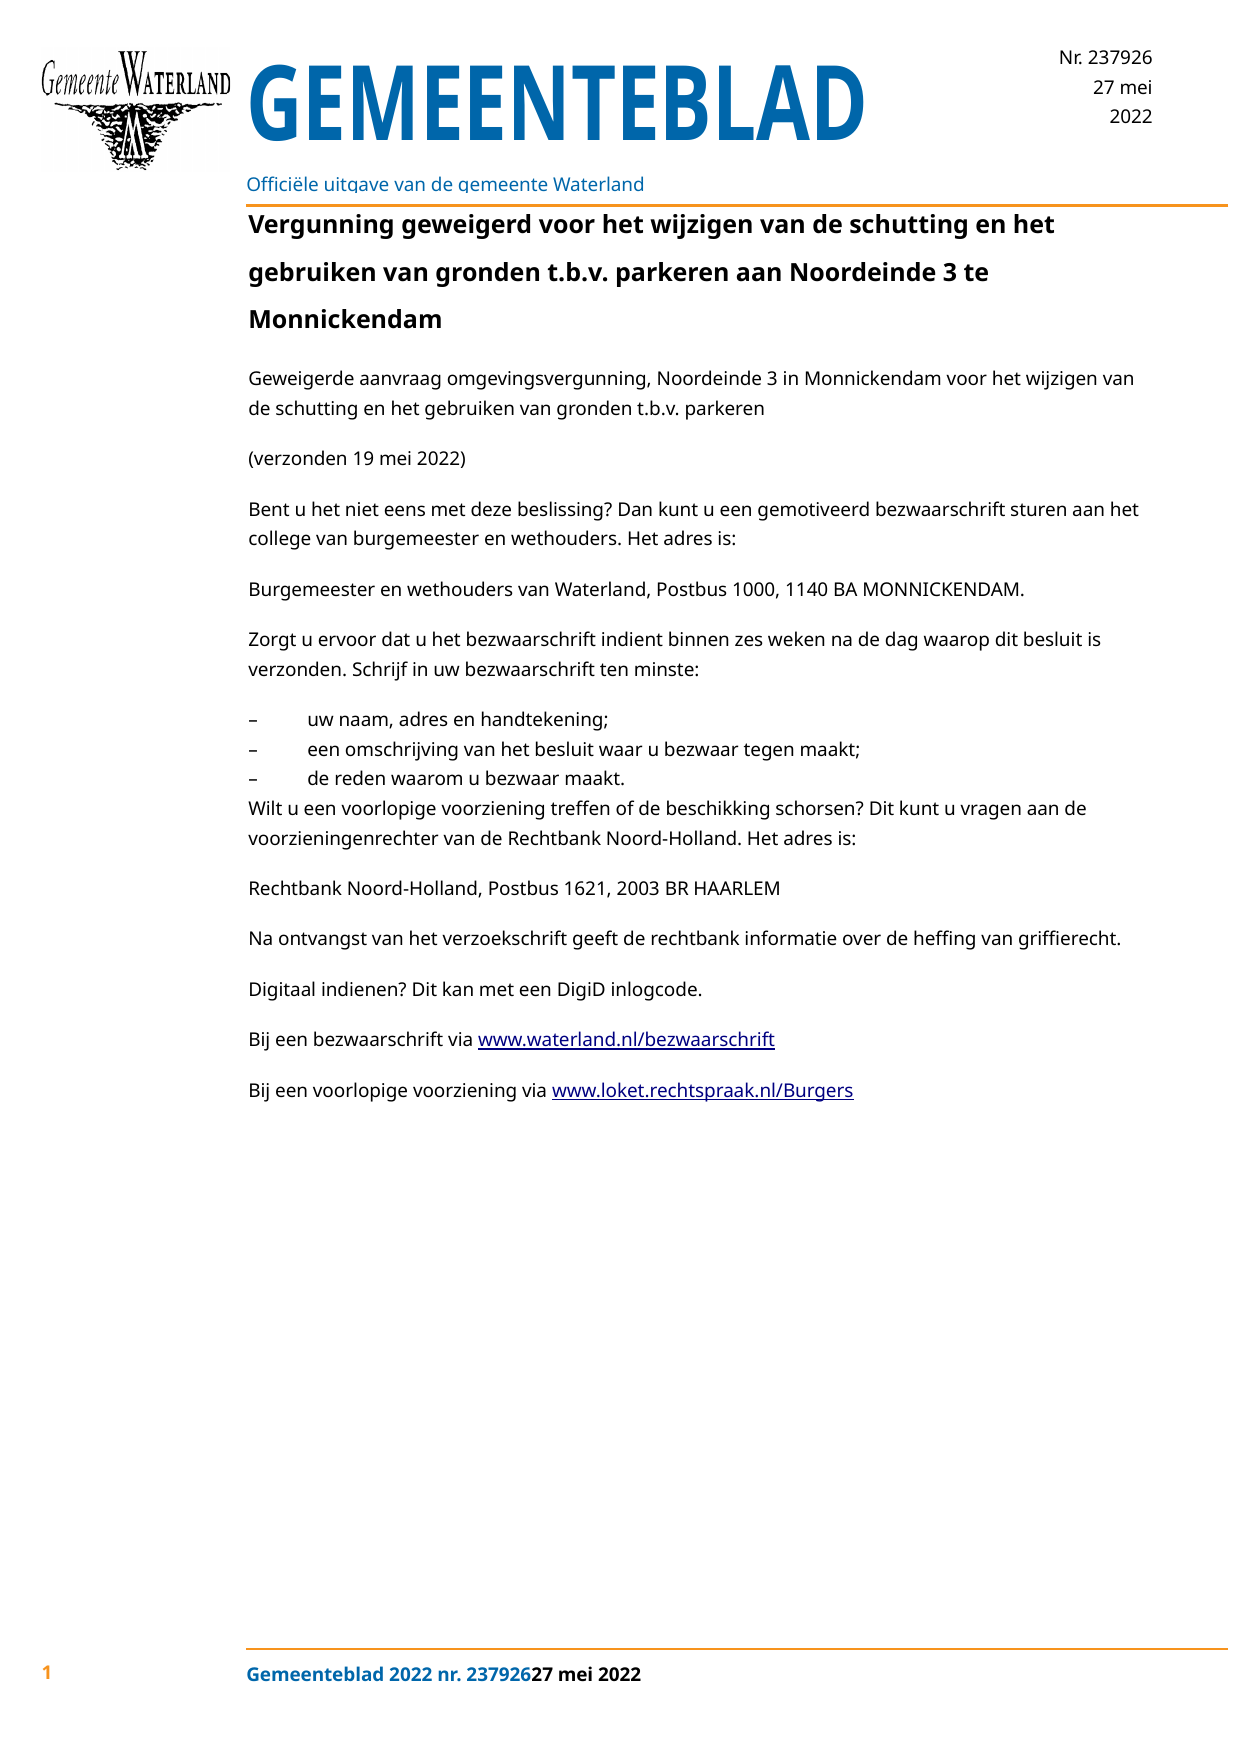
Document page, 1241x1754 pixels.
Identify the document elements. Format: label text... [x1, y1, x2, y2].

text Bij een bezwaarschrift via www.waterland.nl/bezwaarschrift [248, 1026, 1152, 1052]
text Vergunning geweigerd voor het wijzigen van de schutting en het gebruiken van gronden t.b.v. parkeren aan Noordeinde 3 te Monnickendam [248, 207, 1152, 336]
text Bij een voorlopige voorziening via www.loket.rechtspraak.nl/Burgers [248, 1077, 1152, 1102]
text Burgemeester en wethouders van Waterland, Postbus 1000, 1140 BA MONNICKENDAM. [248, 576, 1152, 602]
text (verzonden 19 mei 2022) [248, 446, 1152, 471]
text Bent u het niet eens met deze beslissing? Dan kunt u een gemotiveerd bezwaarschrift sturen aan het college van burgemeester en wethouders. Het adres is: [248, 496, 1152, 551]
text Zorgt u ervoor dat u het bezwaarschrift indient binnen zes weken na de dag waarop dit besluit is verzonden. Schrijf in uw bezwaarschrift ten minste: [248, 626, 1152, 682]
list de reden waarom u bezwaar maakt. [248, 766, 1152, 791]
list uw naam, adres en handtekening; [248, 706, 1152, 732]
text Geweigerde aanvraag omgevingsvergunning, Noordeinde 3 in Monnickendam voor het wijzigen van de schutting en het gebruiken van gronden t.b.v. parkeren [248, 366, 1152, 421]
list een omschrijving van het besluit waar u bezwaar tegen maakt; [248, 736, 1152, 762]
text Digitaal indienen? Dit kan met een DigiD inlogcode. [248, 976, 1152, 1002]
text Na ontvangst van het verzoekschrift geeft de rechtbank informatie over de heffing van griffierecht. [248, 926, 1152, 951]
picture [41, 47, 231, 172]
text Wilt u een voorlopige voorziening treffen of de beschikking schorsen? Dit kunt u vragen aan de voorzieningenrechter van de Rechtbank Noord-Holland. Het adres is: [248, 795, 1152, 850]
text Rechtbank Noord-Holland, Postbus 1621, 2003 BR HAARLEM [248, 875, 1152, 901]
